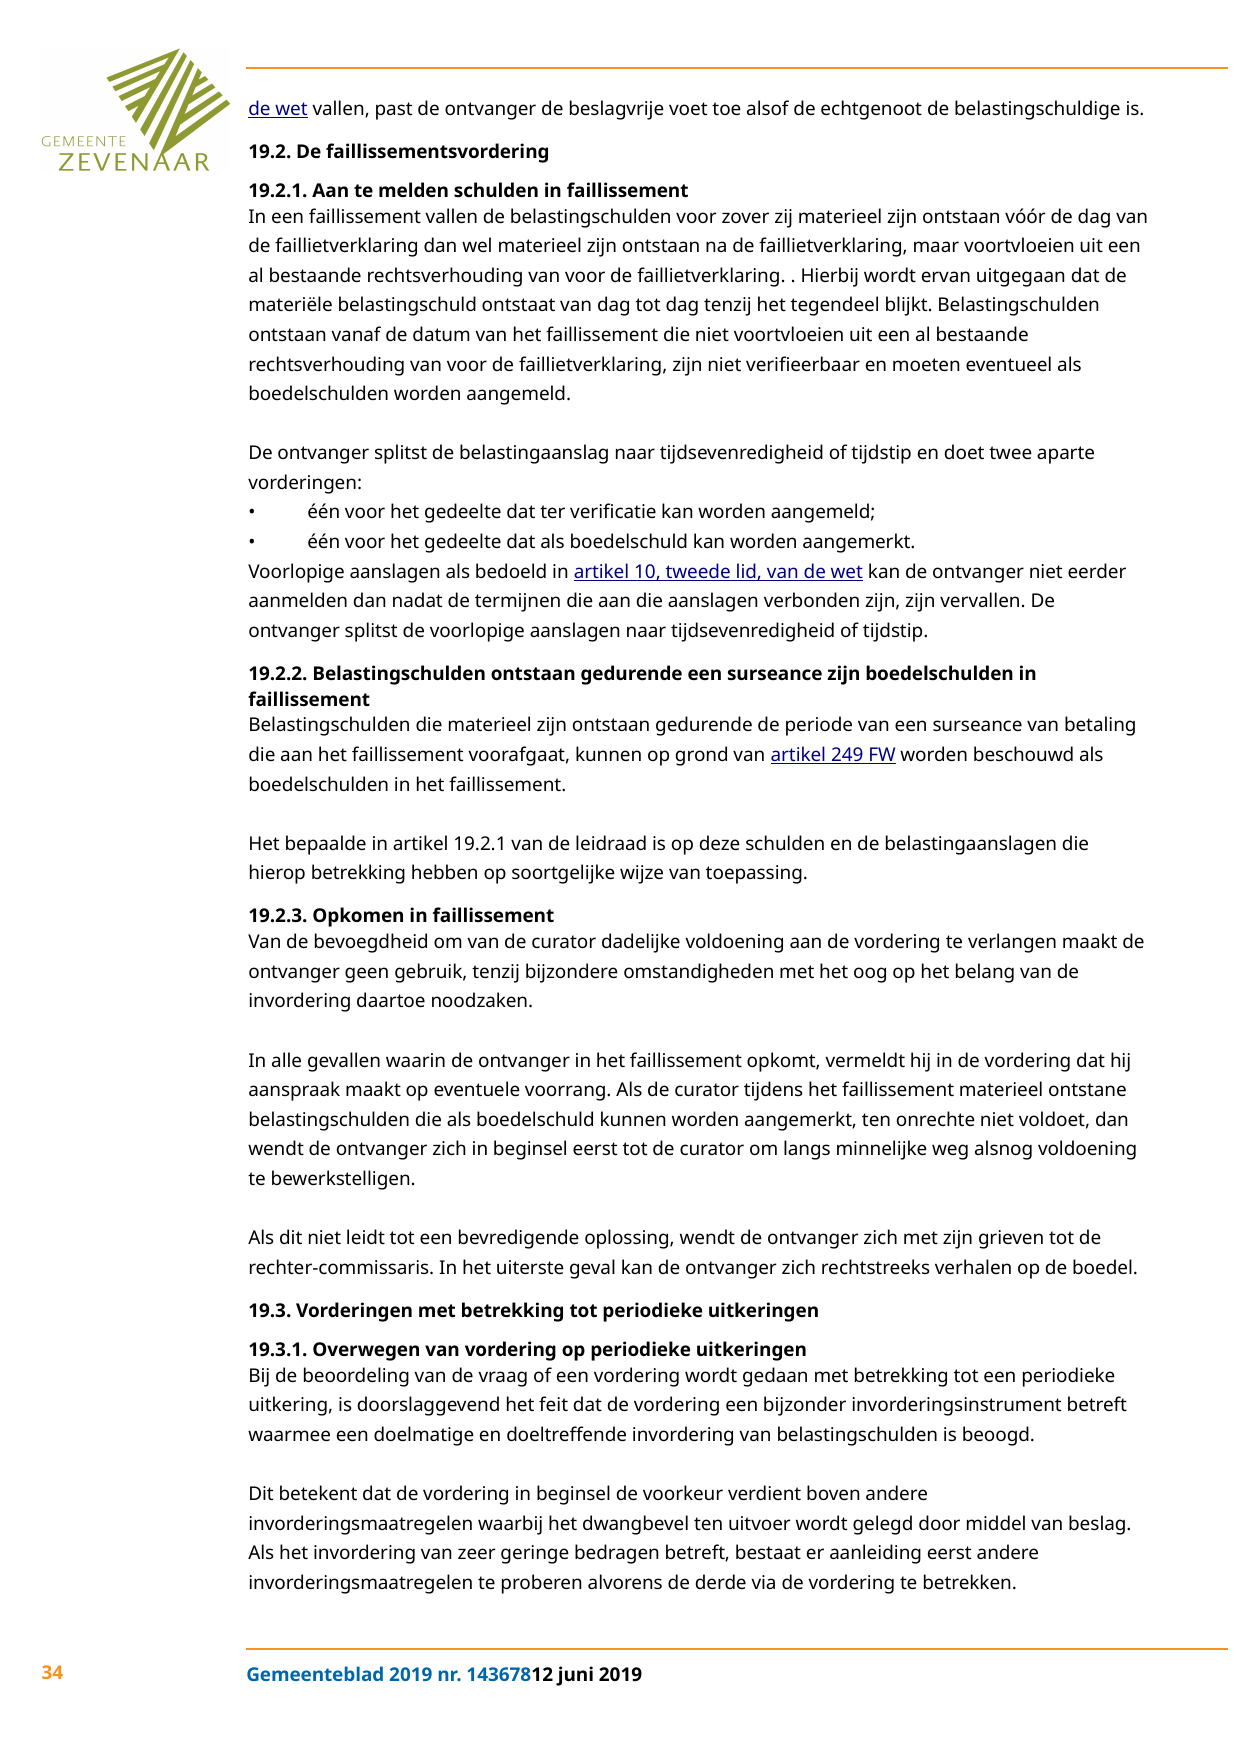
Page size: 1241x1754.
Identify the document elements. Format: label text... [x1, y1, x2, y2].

text 19.3.1. Overwegen van vordering op periodieke uitkeringen [248, 1336, 1152, 1362]
text 19.3. Vorderingen met betrekking tot periodieke uitkeringen [248, 1297, 1152, 1323]
text Bij de beoordeling van de vraag of een vordering wordt gedaan met betrekking tot een periodieke uitkering, is doorslaggevend het feit dat de vordering een bijzonder invorderingsinstrument betreft waarmee een doelmatige en doeltreffende invordering van belastingschulden is beoogd. [248, 1362, 1152, 1447]
text De ontvanger splitst de belastingaanslag naar tijdsevenredigheid of tijdstip en doet twee aparte vorderingen: [248, 439, 1152, 495]
text Voorlopige aanslagen als bedoeld in artikel 10, tweede lid, van de wet kan de ontvanger niet eerder aanmelden dan nadat de termijnen die aan die aanslagen verbonden zijn, zijn vervallen. De ontvanger splitst de voorlopige aanslagen naar tijdsevenredigheid of tijdstip. [248, 558, 1152, 643]
list één voor het gedeelte dat ter verificatie kan worden aangemeld; [248, 499, 1152, 524]
text Dit betekent dat de vordering in beginsel de voorkeur verdient boven andere invorderingsmaatregelen waarbij het dwangbevel ten uitvoer wordt gelegd door middel van beslag. Als het invordering van zeer geringe bedragen betreft, bestaat er aanleiding eerst andere invorderingsmaatregelen te proberen alvorens de derde via de vordering te betrekken. [248, 1480, 1152, 1595]
text Belastingschulden die materieel zijn ontstaan gedurende de periode van een surseance van betaling die aan het faillissement voorafgaat, kunnen op grond van artikel 249 FW worden beschouwd als boedelschulden in het faillissement. [248, 712, 1152, 797]
text de wet vallen, past de ontvanger de beslagvrije voet toe alsof de echtgenoot de belastingschuldige is. [248, 95, 1152, 121]
text In een faillissement vallen de belastingschulden voor zover zij materieel zijn ontstaan vóór de dag van de faillietverklaring dan wel materieel zijn ontstaan na de faillietverklaring, maar voortvloeien uit een al bestaande rechtsverhouding van voor de faillietverklaring. . Hierbij wordt ervan uitgegaan dat de materiële belastingschuld ontstaat van dag tot dag tenzij het tegendeel blijkt. Belastingschulden ontstaan vanaf de datum van het faillissement die niet voortvloeien uit een al bestaande rechtsverhouding van voor de faillietverklaring, zijn niet verifieerbaar en moeten eventueel als boedelschulden worden aangemeld. [248, 203, 1152, 406]
picture [41, 47, 231, 172]
list één voor het gedeelte dat als boedelschuld kan worden aangemerkt. [248, 528, 1152, 554]
text In alle gevallen waarin de ontvanger in het faillissement opkomt, vermeldt hij in de vordering dat hij aanspraak maakt op eventuele voorrang. Als de curator tijdens het faillissement materieel ontstane belastingschulden die als boedelschuld kunnen worden aangemerkt, ten onrechte niet voldoet, dan wendt de ontvanger zich in beginsel eerst tot de curator om langs minnelijke weg alsnog voldoening te bewerkstelligen. [248, 1047, 1152, 1191]
text Het bepaalde in artikel 19.2.1 van de leidraad is op deze schulden en de belastingaanslagen die hierop betrekking hebben op soortgelijke wijze van toepassing. [248, 830, 1152, 885]
text Als dit niet leidt tot een bevredigende oplossing, wendt de ontvanger zich met zijn grieven tot de rechter-commissaris. In het uiterste geval kan de ontvanger zich rechtstreeks verhalen op de boedel. [248, 1224, 1152, 1279]
text 19.2.2. Belastingschulden ontstaan gedurende een surseance zijn boedelschulden in faillissement [248, 660, 1152, 712]
text 19.2.1. Aan te melden schulden in faillissement [248, 177, 1152, 203]
text 19.2. De faillissementsvordering [248, 138, 1152, 164]
text Van de bevoegdheid om van de curator dadelijke voldoening aan de vordering te verlangen maakt de ontvanger geen gebruik, tenzij bijzondere omstandigheden met het oog op het belang van de invordering daartoe noodzaken. [248, 928, 1152, 1013]
text 19.2.3. Opkomen in faillissement [248, 903, 1152, 928]
